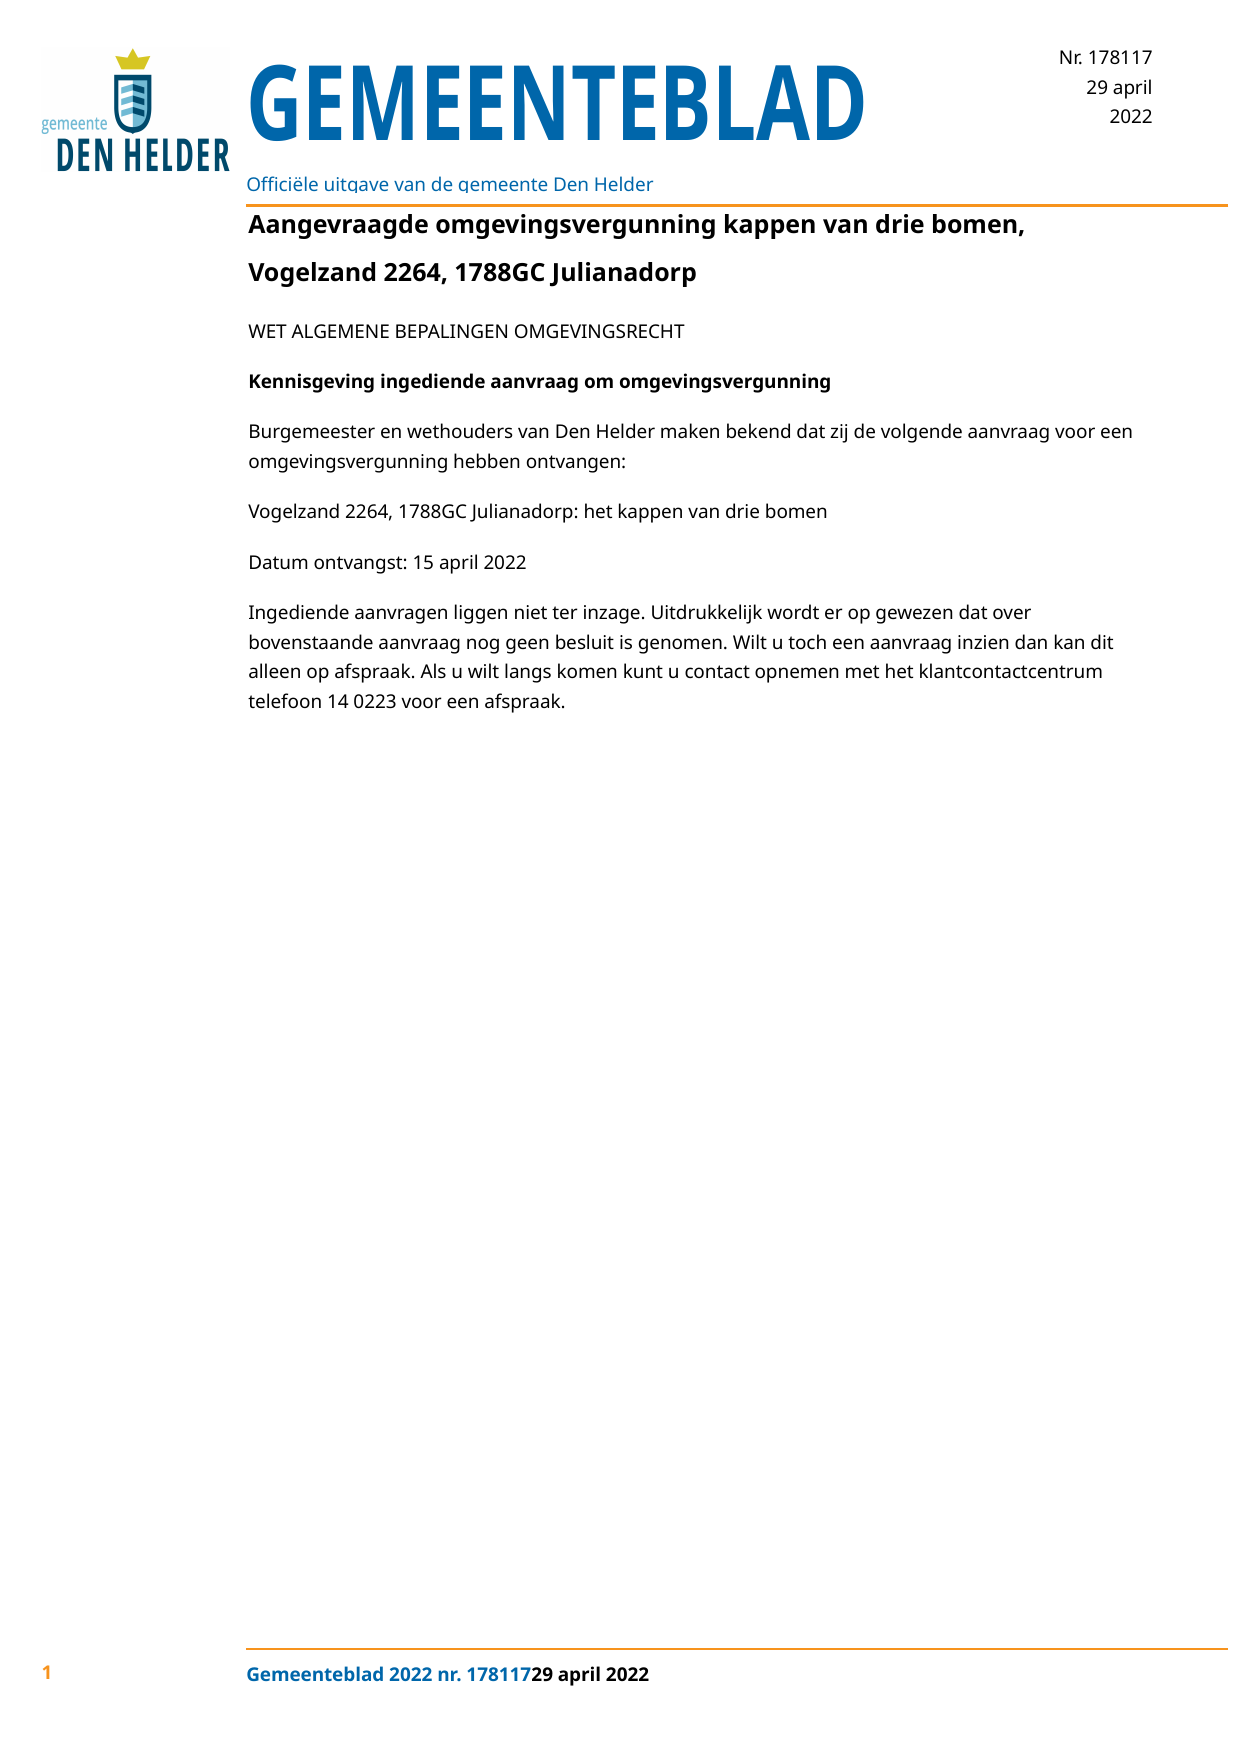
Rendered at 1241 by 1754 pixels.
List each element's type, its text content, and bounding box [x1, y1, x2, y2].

picture [130, 157, 135, 172]
text WET ALGEMENE BEPALINGEN OMGEVINGSRECHT [248, 318, 1152, 344]
text Ingediende aanvragen liggen niet ter inzage. Uitdrukkelijk wordt er op gewezen dat over bovenstaande aanvraag nog geen besluit is genomen. Wilt u toch een aanvraag inzien dan kan dit alleen op afspraak. Als u wilt langs komen kunt u contact opnemen met het klantcontactcentrum telefoon 14 0223 voor een afspraak. [248, 599, 1152, 714]
text Aangevraagde omgevingsvergunning kappen van drie bomen, Vogelzand 2264, 1788GC Julianadorp [248, 207, 1152, 288]
picture [220, 160, 224, 172]
picture [182, 144, 187, 165]
text Burgemeester en wethouders van Den Helder maken bekend dat zij de volgende aanvraag voor een omgevingsvergunning hebben ontvangen: [248, 419, 1152, 474]
text Datum ontvangst: 15 april 2022 [248, 549, 1152, 575]
picture [63, 144, 68, 165]
picture [100, 154, 106, 172]
text Vogelzand 2264, 1788GC Julianadorp: het kappen van drie bomen [248, 499, 1152, 524]
picture [41, 47, 231, 172]
text Kennisgeving ingediende aanvraag om omgevingsvergunning [248, 368, 1152, 394]
